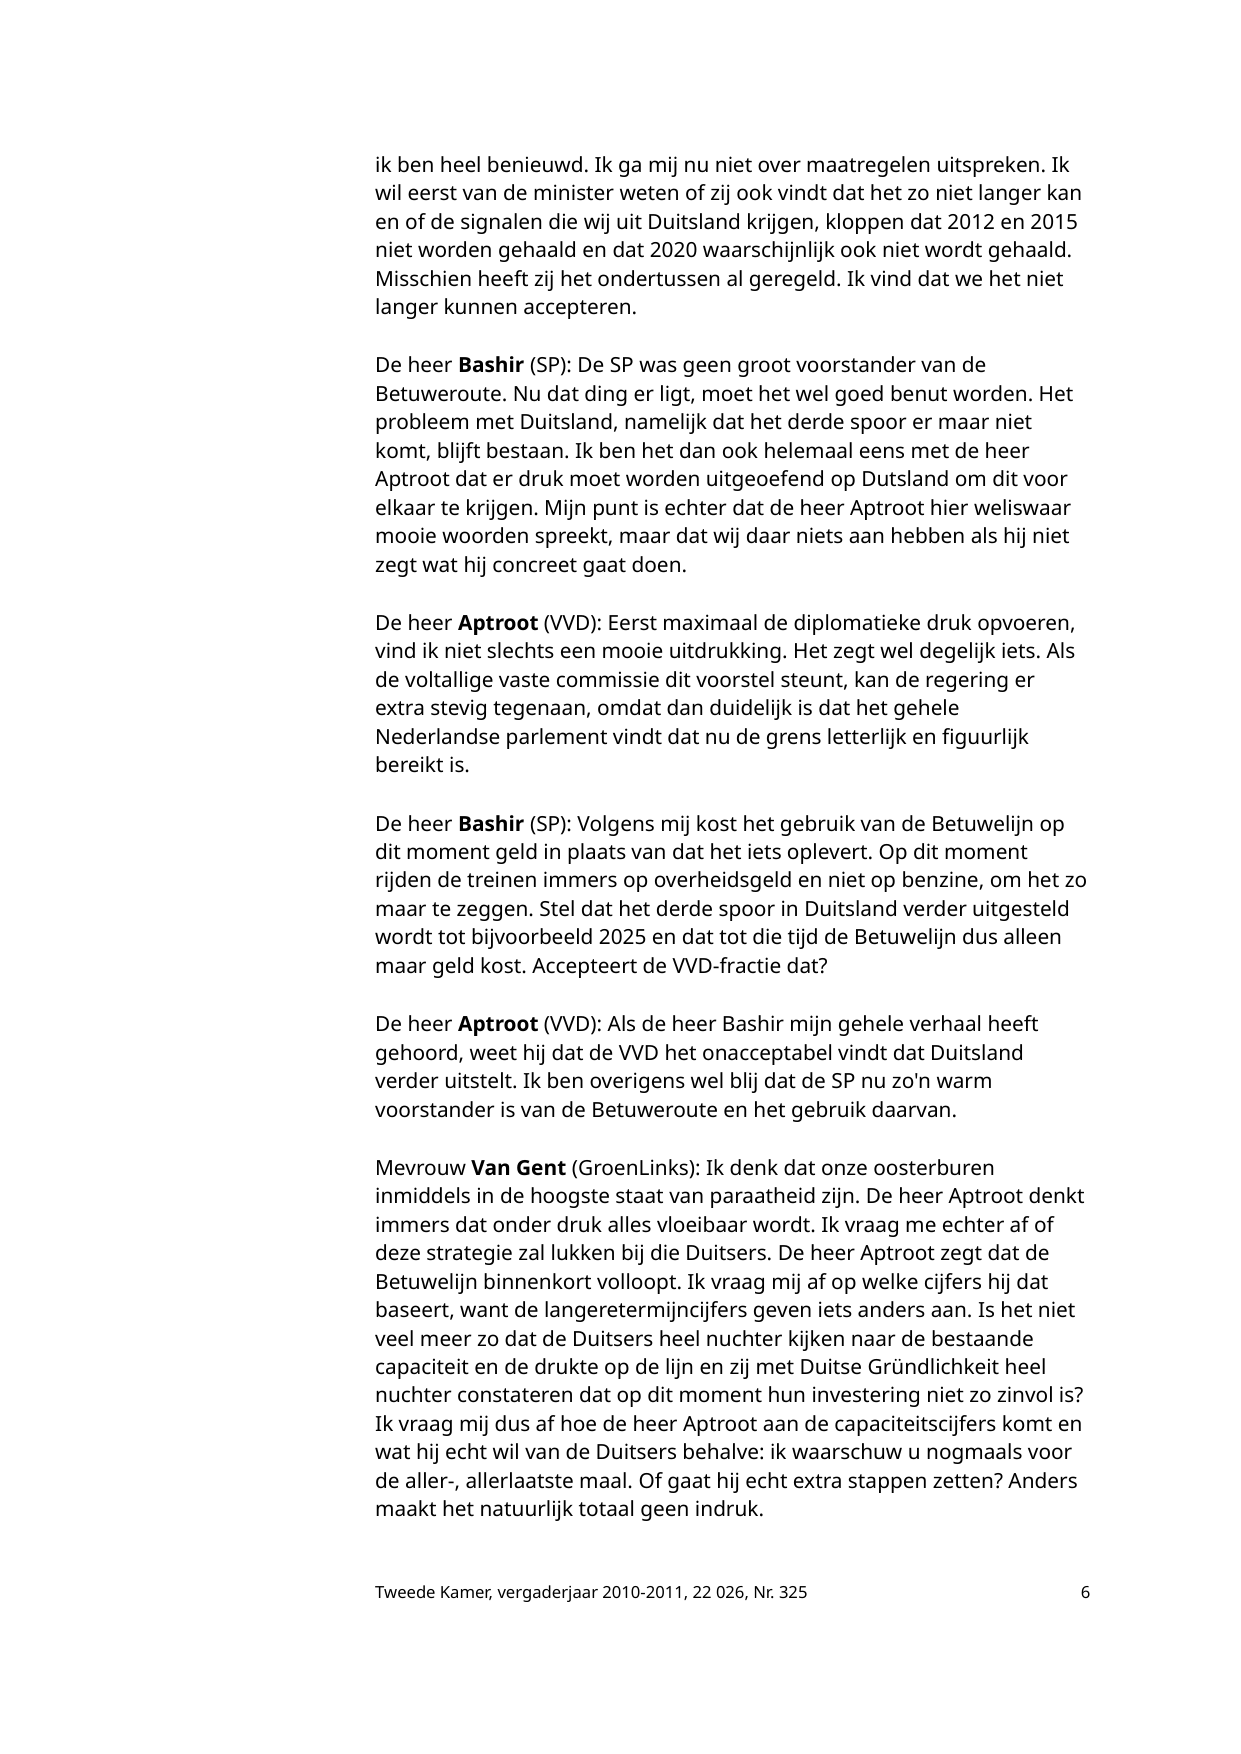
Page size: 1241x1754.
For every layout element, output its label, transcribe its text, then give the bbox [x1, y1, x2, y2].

text ik ben heel benieuwd. Ik ga mij nu niet over maatregelen uitspreken. Ik wil eerst van de minister weten of zij ook vindt dat het zo niet langer kan en of de signalen die wij uit Duitsland krijgen, kloppen dat 2012 en 2015 niet worden gehaald en dat 2020 waarschijnlijk ook niet wordt gehaald. Misschien heeft zij het ondertussen al geregeld. Ik vind dat we het niet langer kunnen accepteren. [375, 150, 1090, 321]
text De heer Aptroot (VVD): Eerst maximaal de diplomatieke druk opvoeren, vind ik niet slechts een mooie uitdrukking. Het zegt wel degelijk iets. Als de voltallige vaste commissie dit voorstel steunt, kan de regering er extra stevig tegenaan, omdat dan duidelijk is dat het gehele Nederlandse parlement vindt dat nu de grens letterlijk en figuurlijk bereikt is. [375, 608, 1090, 779]
text De heer Bashir (SP): De SP was geen groot voorstander van de Betuweroute. Nu dat ding er ligt, moet het wel goed benut worden. Het probleem met Duitsland, namelijk dat het derde spoor er maar niet komt, blijft bestaan. Ik ben het dan ook helemaal eens met de heer Aptroot dat er druk moet worden uitgeoefend op Dutsland om dit voor elkaar te krijgen. Mijn punt is echter dat de heer Aptroot hier weliswaar mooie woorden spreekt, maar dat wij daar niets aan hebben als hij niet zegt wat hij concreet gaat doen. [375, 351, 1090, 578]
text Mevrouw Van Gent (GroenLinks): Ik denk dat onze oosterburen inmiddels in de hoogste staat van paraatheid zijn. De heer Aptroot denkt immers dat onder druk alles vloeibaar wordt. Ik vraag me echter af of deze strategie zal lukken bij die Duitsers. De heer Aptroot zegt dat de Betuwelijn binnenkort volloopt. Ik vraag mij af op welke cijfers hij dat baseert, want de langeretermijncijfers geven iets anders aan. Is het niet veel meer zo dat de Duitsers heel nuchter kijken naar de bestaande capaciteit en de drukte op de lijn en zij met Duitse Gründlichkeit heel nuchter constateren dat op dit moment hun investering niet zo zinvol is? Ik vraag mij dus af hoe de heer Aptroot aan de capaciteitscijfers komt en wat hij echt wil van de Duitsers behalve: ik waarschuw u nogmaals voor de aller-, allerlaatste maal. Of gaat hij echt extra stappen zetten? Anders maakt het natuurlijk totaal geen indruk. [375, 1153, 1090, 1523]
text De heer Bashir (SP): Volgens mij kost het gebruik van de Betuwelijn op dit moment geld in plaats van dat het iets oplevert. Op dit moment rijden de treinen immers op overheidsgeld en niet op benzine, om het zo maar te zeggen. Stel dat het derde spoor in Duitsland verder uitgesteld wordt tot bijvoorbeeld 2025 en dat tot die tijd de Betuwelijn dus alleen maar geld kost. Accepteert de VVD-fractie dat? [375, 809, 1090, 979]
text De heer Aptroot (VVD): Als de heer Bashir mijn gehele verhaal heeft gehoord, weet hij dat de VVD het onacceptabel vindt dat Duitsland verder uitstelt. Ik ben overigens wel blij dat de SP nu zo'n warm voorstander is van de Betuweroute en het gebruik daarvan. [375, 1009, 1090, 1123]
